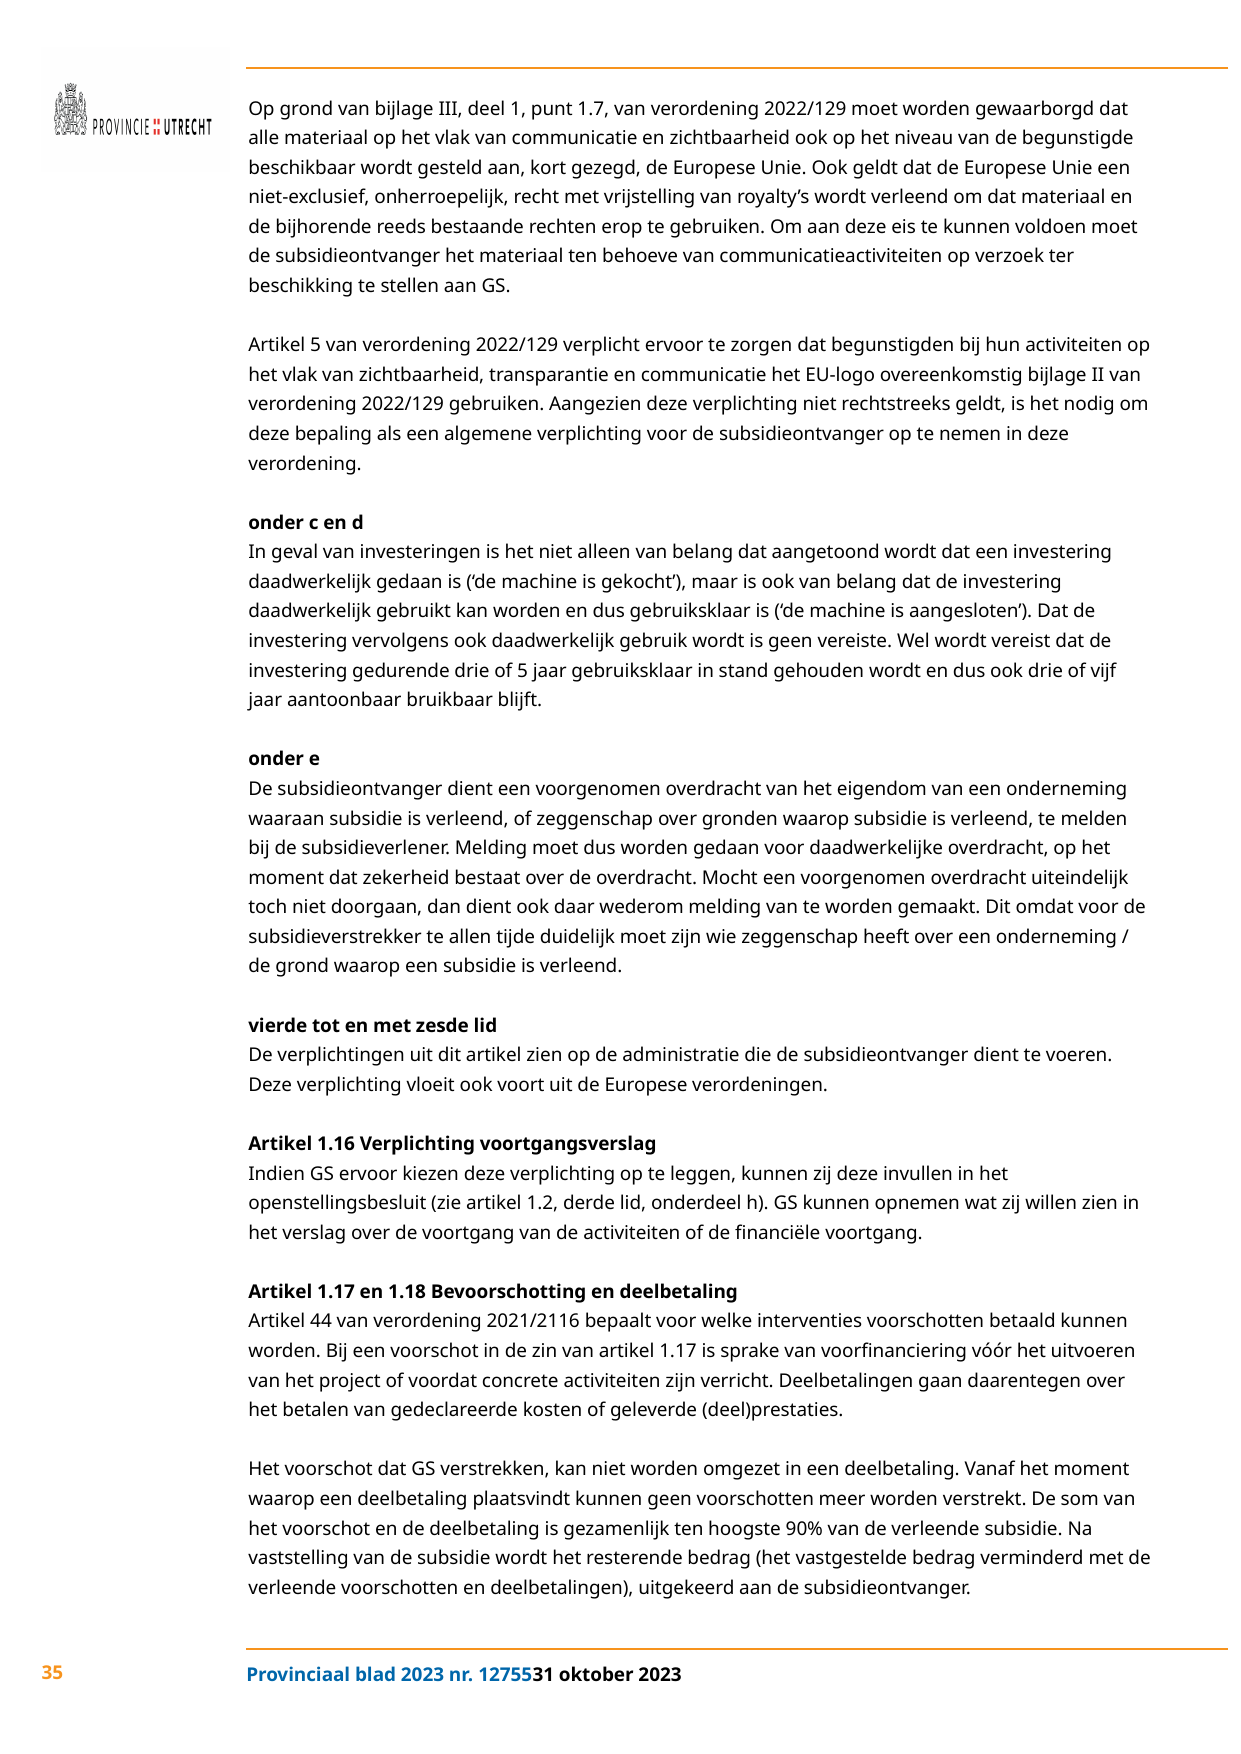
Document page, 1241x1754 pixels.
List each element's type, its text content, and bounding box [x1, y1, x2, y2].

text Artikel 44 van verordening 2021/2116 bepaalt voor welke interventies voorschotten betaald kunnen worden. Bij een voorschot in de zin van artikel 1.17 is sprake van voorfinanciering vóór het uitvoeren van het project of voordat concrete activiteiten zijn verricht. Deelbetalingen gaan daarentegen over het betalen van gedeclareerde kosten of geleverde (deel)prestaties. [248, 1308, 1152, 1422]
text onder e [248, 746, 1152, 771]
text Artikel 5 van verordening 2022/129 verplicht ervoor te zorgen dat begunstigden bij hun activiteiten op het vlak van zichtbaarheid, transparantie en communicatie het EU-logo overeenkomstig bijlage II van verordening 2022/129 gebruiken. Aangezien deze verplichting niet rechtstreeks geldt, is het nodig om deze bepaling als een algemene verplichting voor de subsidieontvanger op te nemen in deze verordening. [248, 331, 1152, 476]
picture [41, 47, 231, 172]
text onder c en d [248, 509, 1152, 535]
text Indien GS ervoor kiezen deze verplichting op te leggen, kunnen zij deze invullen in het openstellingsbesluit (zie artikel 1.2, derde lid, onderdeel h). GS kunnen opnemen wat zij willen zien in het verslag over de voortgang van de activiteiten of de financiële voortgang. [248, 1160, 1152, 1245]
text Artikel 1.17 en 1.18 Bevoorschotting en deelbetaling [248, 1278, 1152, 1304]
text Op grond van bijlage III, deel 1, punt 1.7, van verordening 2022/129 moet worden gewaarborgd dat alle materiaal op het vlak van communicatie en zichtbaarheid ook op het niveau van de begunstigde beschikbaar wordt gesteld aan, kort gezegd, de Europese Unie. Ook geldt dat de Europese Unie een niet-exclusief, onherroepelijk, recht met vrijstelling van royalty’s wordt verleend om dat materiaal en de bijhorende reeds bestaande rechten erop te gebruiken. Om aan deze eis te kunnen voldoen moet de subsidieontvanger het materiaal ten behoeve van communicatieactiviteiten op verzoek ter beschikking te stellen aan GS. [248, 95, 1152, 298]
text vierde tot en met zesde lid [248, 1012, 1152, 1038]
text In geval van investeringen is het niet alleen van belang dat aangetoond wordt dat een investering daadwerkelijk gedaan is (‘de machine is gekocht’), maar is ook van belang dat de investering daadwerkelijk gebruikt kan worden en dus gebruiksklaar is (‘de machine is aangesloten’). Dat de investering vervolgens ook daadwerkelijk gebruik wordt is geen vereiste. Wel wordt vereist dat de investering gedurende drie of 5 jaar gebruiksklaar in stand gehouden wordt en dus ook drie of vijf jaar aantoonbaar bruikbaar blijft. [248, 538, 1152, 712]
text De subsidieontvanger dient een voorgenomen overdracht van het eigendom van een onderneming waaraan subsidie is verleend, of zeggenschap over gronden waarop subsidie is verleend, te melden bij de subsidieverlener. Melding moet dus worden gedaan voor daadwerkelijke overdracht, op het moment dat zekerheid bestaat over de overdracht. Mocht een voorgenomen overdracht uiteindelijk toch niet doorgaan, dan dient ook daar wederom melding van te worden gemaakt. Dit omdat voor de subsidieverstrekker te allen tijde duidelijk moet zijn wie zeggenschap heeft over een onderneming / de grond waarop een subsidie is verleend. [248, 775, 1152, 978]
text De verplichtingen uit dit artikel zien op de administratie die de subsidieontvanger dient te voeren. Deze verplichting vloeit ook voort uit de Europese verordeningen. [248, 1041, 1152, 1097]
text Artikel 1.16 Verplichting voortgangsverslag [248, 1130, 1152, 1156]
text Het voorschot dat GS verstrekken, kan niet worden omgezet in een deelbetaling. Vanaf het moment waarop een deelbetaling plaatsvindt kunnen geen voorschotten meer worden verstrekt. De som van het voorschot en de deelbetaling is gezamenlijk ten hoogste 90% van de verleende subsidie. Na vaststelling van de subsidie wordt het resterende bedrag (het vastgestelde bedrag verminderd met de verleende voorschotten en deelbetalingen), uitgekeerd aan de subsidieontvanger. [248, 1456, 1152, 1600]
